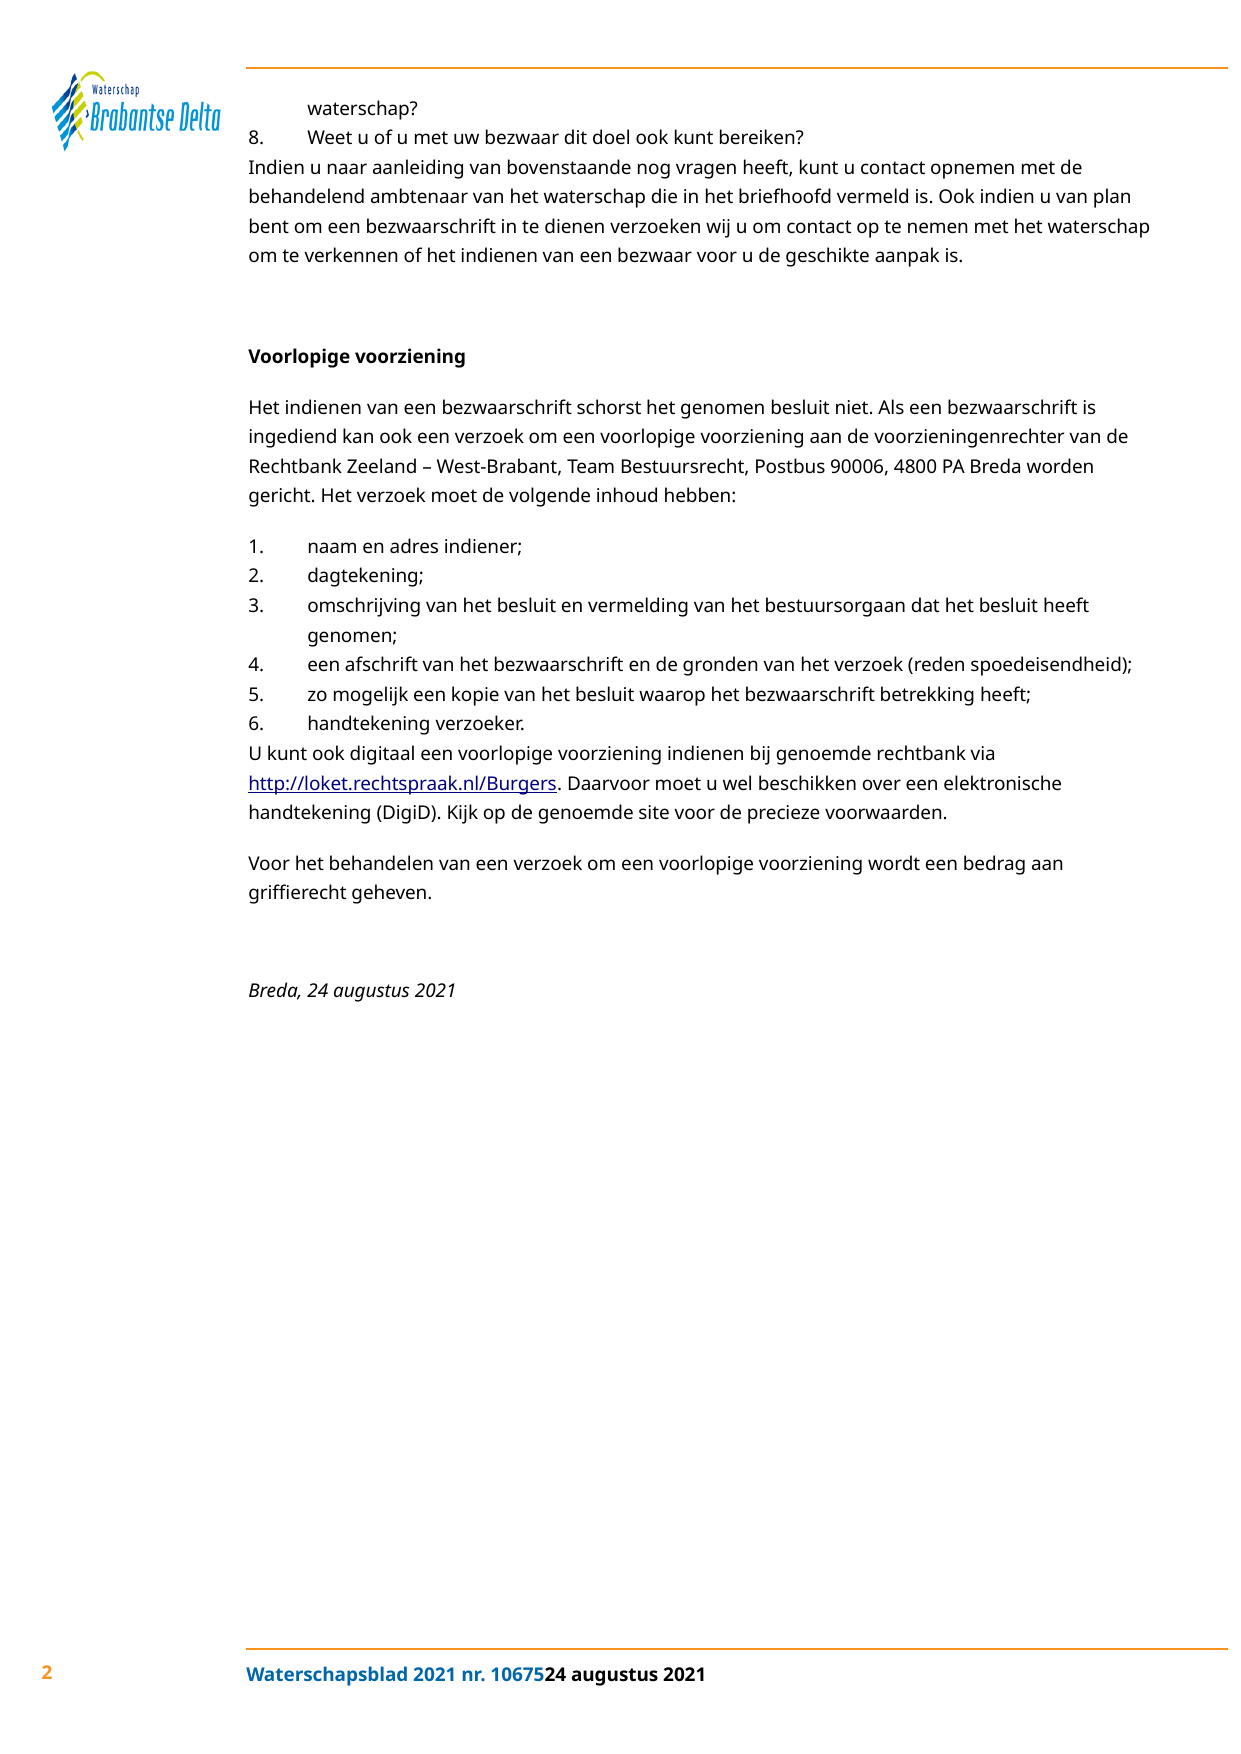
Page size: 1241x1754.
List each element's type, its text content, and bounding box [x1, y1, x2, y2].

text Breda, 24 augustus 2021 [248, 978, 1152, 1003]
text Voor het behandelen van een verzoek om een voorlopige voorziening wordt een bedrag aan griffierecht geheven. [248, 850, 1152, 905]
text Voorlopige voorziening [248, 343, 1152, 369]
list omschrijving van het besluit en vermelding van het bestuursorgaan dat het besluit heeft genomen; [248, 592, 1152, 648]
text U kunt ook digitaal een voorlopige voorziening indienen bij genoemde rechtbank via http://loket.rechtspraak.nl/Burgers. Daarvoor moet u wel beschikken over een elektronische handtekening (DigiD). Kijk op de genoemde site voor de precieze voorwaarden. [248, 740, 1152, 825]
list zo mogelijk een kopie van het besluit waarop het bezwaarschrift betrekking heeft; [248, 681, 1152, 707]
list naam en adres indiener; [248, 533, 1152, 559]
list waterschap? [248, 95, 1152, 121]
list Weet u of u met uw bezwaar dit doel ook kunt bereiken? [248, 124, 1152, 150]
list dagtekening; [248, 563, 1152, 588]
list een afschrift van het bezwaarschrift en de gronden van het verzoek (reden spoedeisendheid); [248, 651, 1152, 677]
text Het indienen van een bezwaarschrift schorst het genomen besluit niet. Als een bezwaarschrift is ingediend kan ook een verzoek om een voorlopige voorziening aan de voorzieningenrechter van de Rechtbank Zeeland – West-Brabant, Team Bestuursrecht, Postbus 90006, 4800 PA Breda worden gericht. Het verzoek moet de volgende inhoud hebben: [248, 394, 1152, 508]
list handtekening verzoeker. [248, 711, 1152, 736]
text Indien u naar aanleiding van bovenstaande nog vragen heeft, kunt u contact opnemen met de behandelend ambtenaar van het waterschap die in het briefhoofd vermeld is. Ook indien u van plan bent om een bezwaarschrift in te dienen verzoeken wij u om contact op te nemen met het waterschap om te verkennen of het indienen van een bezwaar voor u de geschikte aanpak is. [248, 154, 1152, 268]
picture [41, 47, 231, 172]
